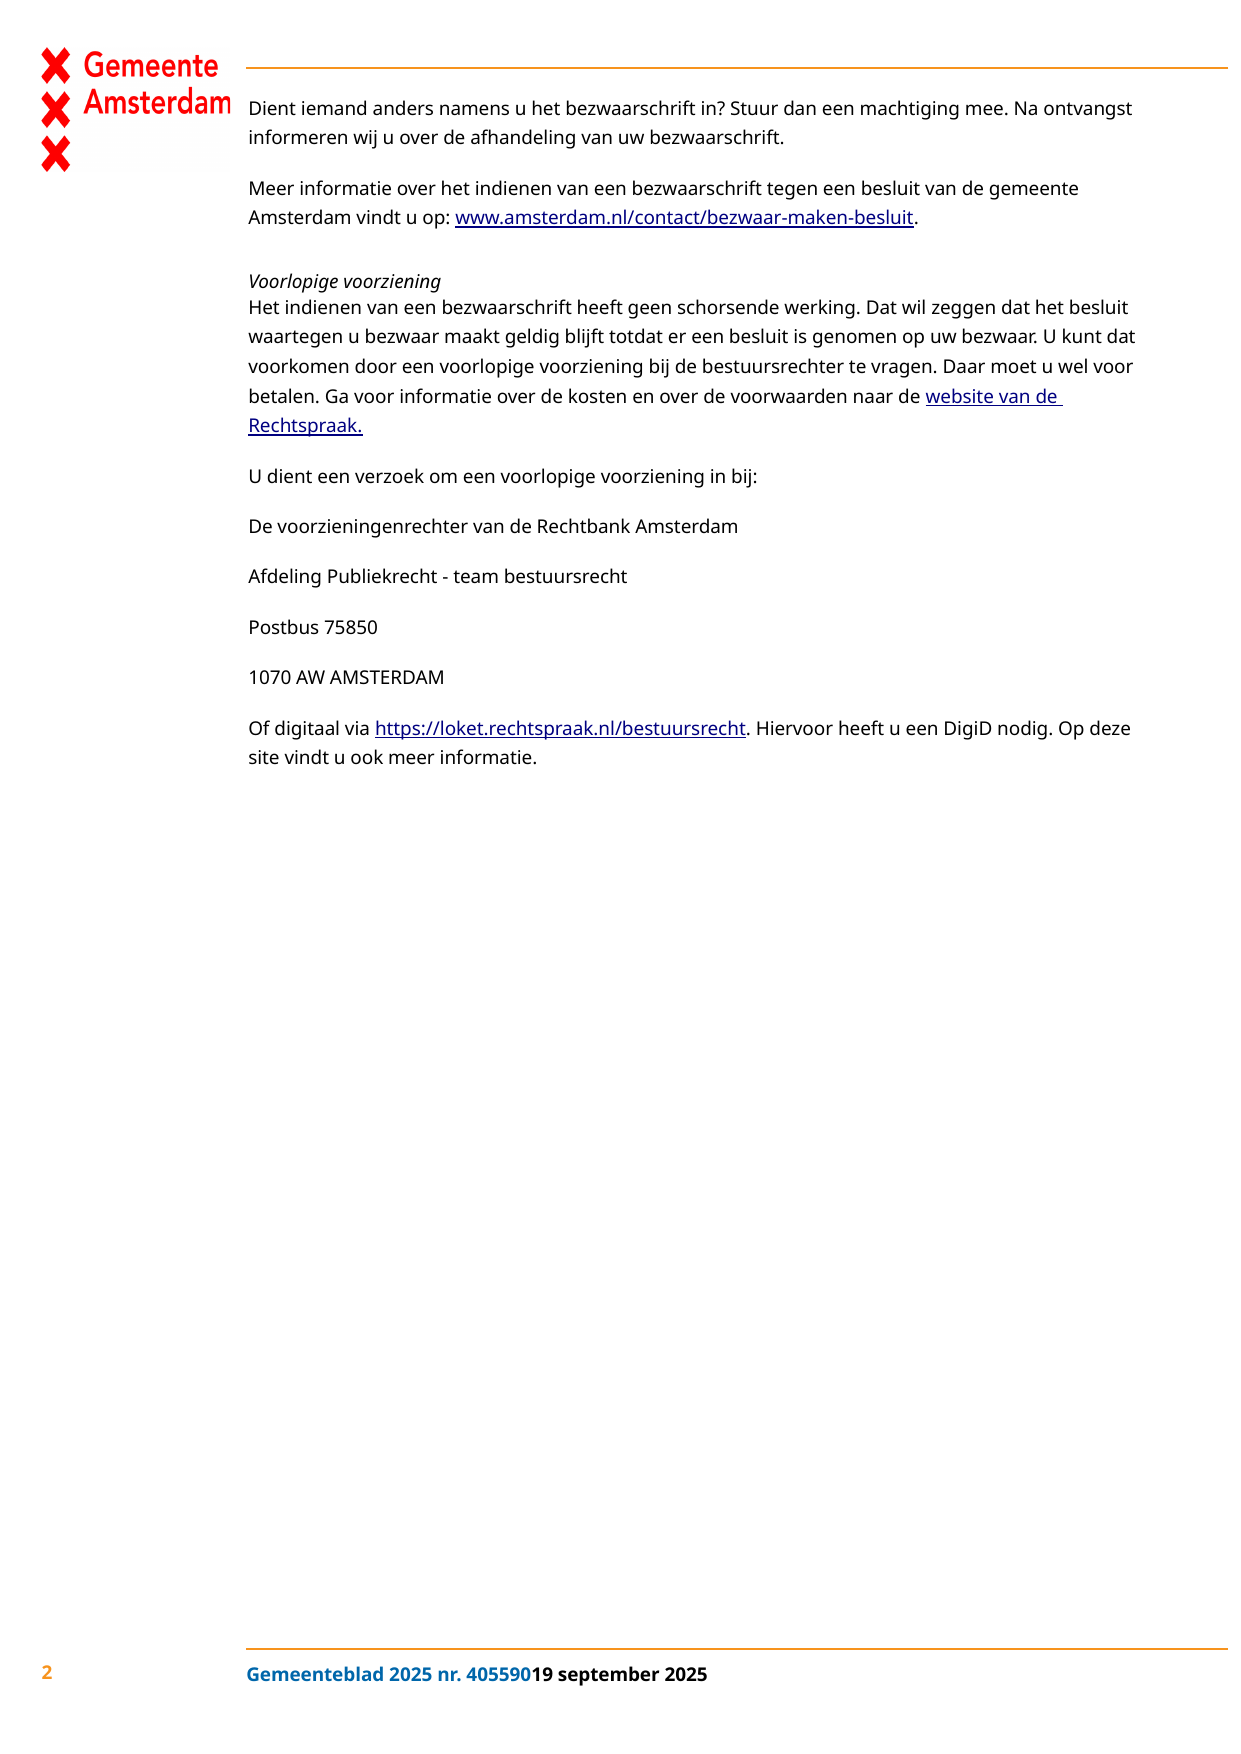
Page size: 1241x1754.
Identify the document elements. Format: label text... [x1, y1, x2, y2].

text Meer informatie over het indienen van een bezwaarschrift tegen een besluit van de gemeente Amsterdam vindt u op: www.amsterdam.nl/contact/bezwaar-maken-besluit. [248, 175, 1152, 230]
text Voorlopige voorziening [248, 268, 1152, 294]
text Of digitaal via https://loket.rechtspraak.nl/bestuursrecht. Hiervoor heeft u een DigiD nodig. Op deze site vindt u ook meer informatie. [248, 715, 1152, 770]
text 1070 AW AMSTERDAM [248, 664, 1152, 690]
text Afdeling Publiekrecht - team bestuursrecht [248, 564, 1152, 589]
text De voorzieningenrechter van de Rechtbank Amsterdam [248, 513, 1152, 539]
picture [41, 47, 231, 172]
text Dient iemand anders namens u het bezwaarschrift in? Stuur dan een machtiging mee. Na ontvangst informeren wij u over de afhandeling van uw bezwaarschrift. [248, 95, 1152, 150]
text Het indienen van een bezwaarschrift heeft geen schorsende werking. Dat wil zeggen dat het besluit waartegen u bezwaar maakt geldig blijft totdat er een besluit is genomen op uw bezwaar. U kunt dat voorkomen door een voorlopige voorziening bij de bestuursrechter te vragen. Daar moet u wel voor betalen. Ga voor informatie over de kosten en over de voorwaarden naar de website van de Rechtspraak. [248, 294, 1152, 438]
text Postbus 75850 [248, 614, 1152, 640]
text U dient een verzoek om een voorlopige voorziening in bij: [248, 463, 1152, 488]
